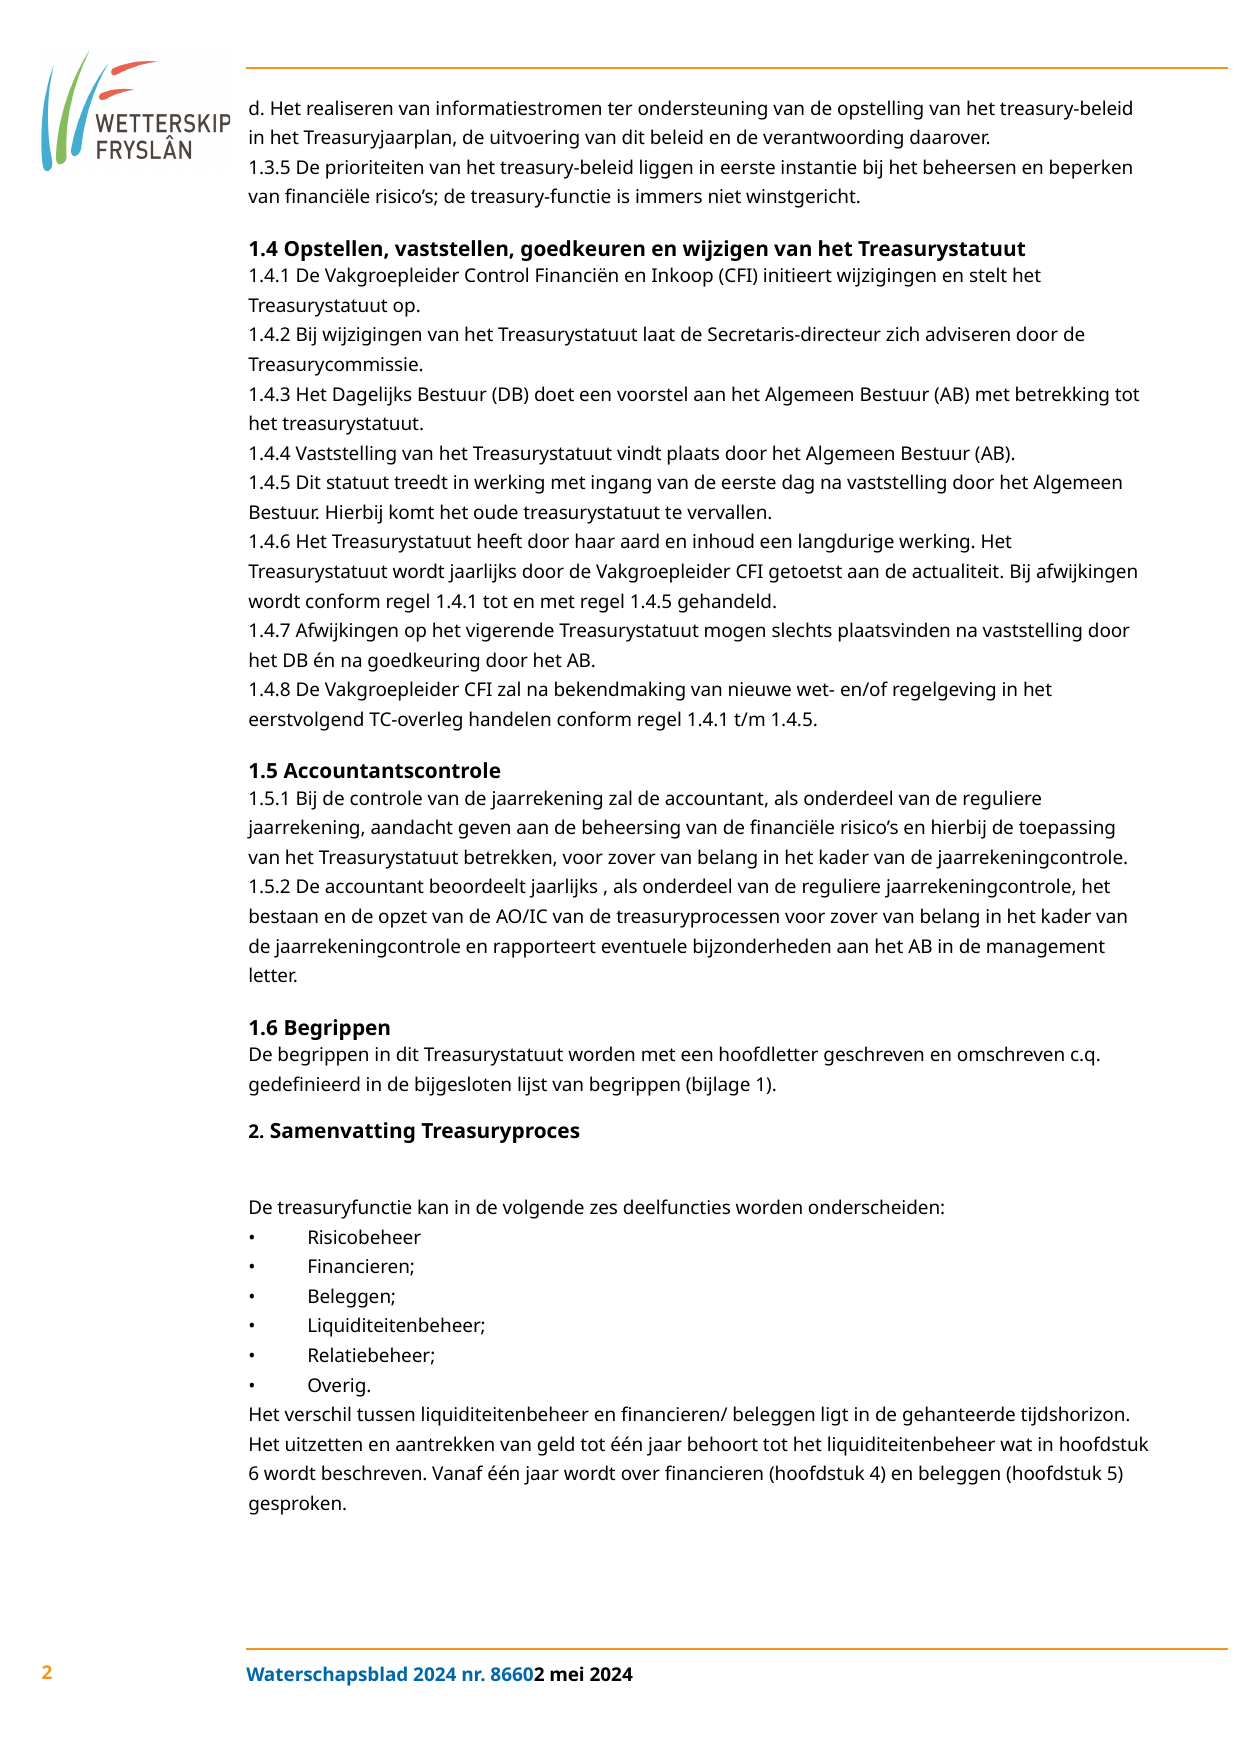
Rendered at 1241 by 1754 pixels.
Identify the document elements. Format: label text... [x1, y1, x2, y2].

text 1.4.7 Afwijkingen op het vigerende Treasurystatuut mogen slechts plaatsvinden na vaststelling door het DB én na goedkeuring door het AB. [248, 617, 1152, 673]
text Het verschil tussen liquiditeitenbeheer en financieren/ beleggen ligt in de gehanteerde tijdshorizon. Het uitzetten en aantrekken van geld tot één jaar behoort tot het liquiditeitenbeheer wat in hoofdstuk 6 wordt beschreven. Vanaf één jaar wordt over financieren (hoofdstuk 4) en beleggen (hoofdstuk 5) gesproken. [248, 1401, 1152, 1516]
text De begrippen in dit Treasurystatuut worden met een hoofdletter geschreven en omschreven c.q. gedefinieerd in de bijgesloten lijst van begrippen (bijlage 1). [248, 1041, 1152, 1097]
list Risicobeheer [248, 1224, 1152, 1249]
text 1.4.1 De Vakgroepleider Control Financiën en Inkoop (CFI) initieert wijzigingen en stelt het Treasurystatuut op. [248, 262, 1152, 318]
list Financieren; [248, 1253, 1152, 1279]
text 1.5 Accountantscontrole [248, 757, 1152, 785]
text 1.4.3 Het Dagelijks Bestuur (DB) doet een voorstel aan het Algemeen Bestuur (AB) met betrekking tot het treasurystatuut. [248, 381, 1152, 436]
text d. Het realiseren van informatiestromen ter ondersteuning van de opstelling van het treasury-beleid in het Treasuryjaarplan, de uitvoering van dit beleid en de verantwoording daarover. [248, 95, 1152, 150]
text 1.6 Begrippen [248, 1013, 1152, 1041]
text 1.4.2 Bij wijzigingen van het Treasurystatuut laat de Secretaris-directeur zich adviseren door de Treasurycommissie. [248, 322, 1152, 377]
text 1.4.4 Vaststelling van het Treasurystatuut vindt plaats door het Algemeen Bestuur (AB). [248, 440, 1152, 466]
list Beleggen; [248, 1283, 1152, 1309]
text 1.3.5 De prioriteiten van het treasury-beleid liggen in eerste instantie bij het beheersen en beperken van financiële risico’s; de treasury-functie is immers niet winstgericht. [248, 154, 1152, 209]
list Overig. [248, 1372, 1152, 1397]
list Liquiditeitenbeheer; [248, 1313, 1152, 1338]
text 1.4.6 Het Treasurystatuut heeft door haar aard en inhoud een langdurige werking. Het Treasurystatuut wordt jaarlijks door de Vakgroepleider CFI getoetst aan de actualiteit. Bij afwijkingen wordt conform regel 1.4.1 tot en met regel 1.4.5 gehandeld. [248, 529, 1152, 613]
text 1.5.2 De accountant beoordeelt jaarlijks , als onderdeel van de reguliere jaarrekeningcontrole, het bestaan en de opzet van de AO/IC van de treasuryprocessen voor zover van belang in het kader van de jaarrekeningcontrole en rapporteert eventuele bijzonderheden aan het AB in de management letter. [248, 874, 1152, 988]
text 1.4.8 De Vakgroepleider CFI zal na bekendmaking van nieuwe wet- en/of regelgeving in het eerstvolgend TC-overleg handelen conform regel 1.4.1 t/m 1.4.5. [248, 677, 1152, 732]
text 1.4.5 Dit statuut treedt in werking met ingang van de eerste dag na vaststelling door het Algemeen Bestuur. Hierbij komt het oude treasurystatuut te vervallen. [248, 469, 1152, 525]
text De treasuryfunctie kan in de volgende zes deelfuncties worden onderscheiden: [248, 1194, 1152, 1220]
text 1.5.1 Bij de controle van de jaarrekening zal de accountant, als onderdeel van de reguliere jaarrekening, aandacht geven aan de beheersing van de financiële risico’s en hierbij de toepassing van het Treasurystatuut betrekken, voor zover van belang in het kader van de jaarrekeningcontrole. [248, 785, 1152, 870]
text 1.4 Opstellen, vaststellen, goedkeuren en wijzigen van het Treasurystatuut [248, 234, 1152, 262]
list Relatiebeheer; [248, 1342, 1152, 1368]
picture [41, 47, 231, 172]
text 2. Samenvatting Treasuryproces [248, 1117, 1152, 1145]
